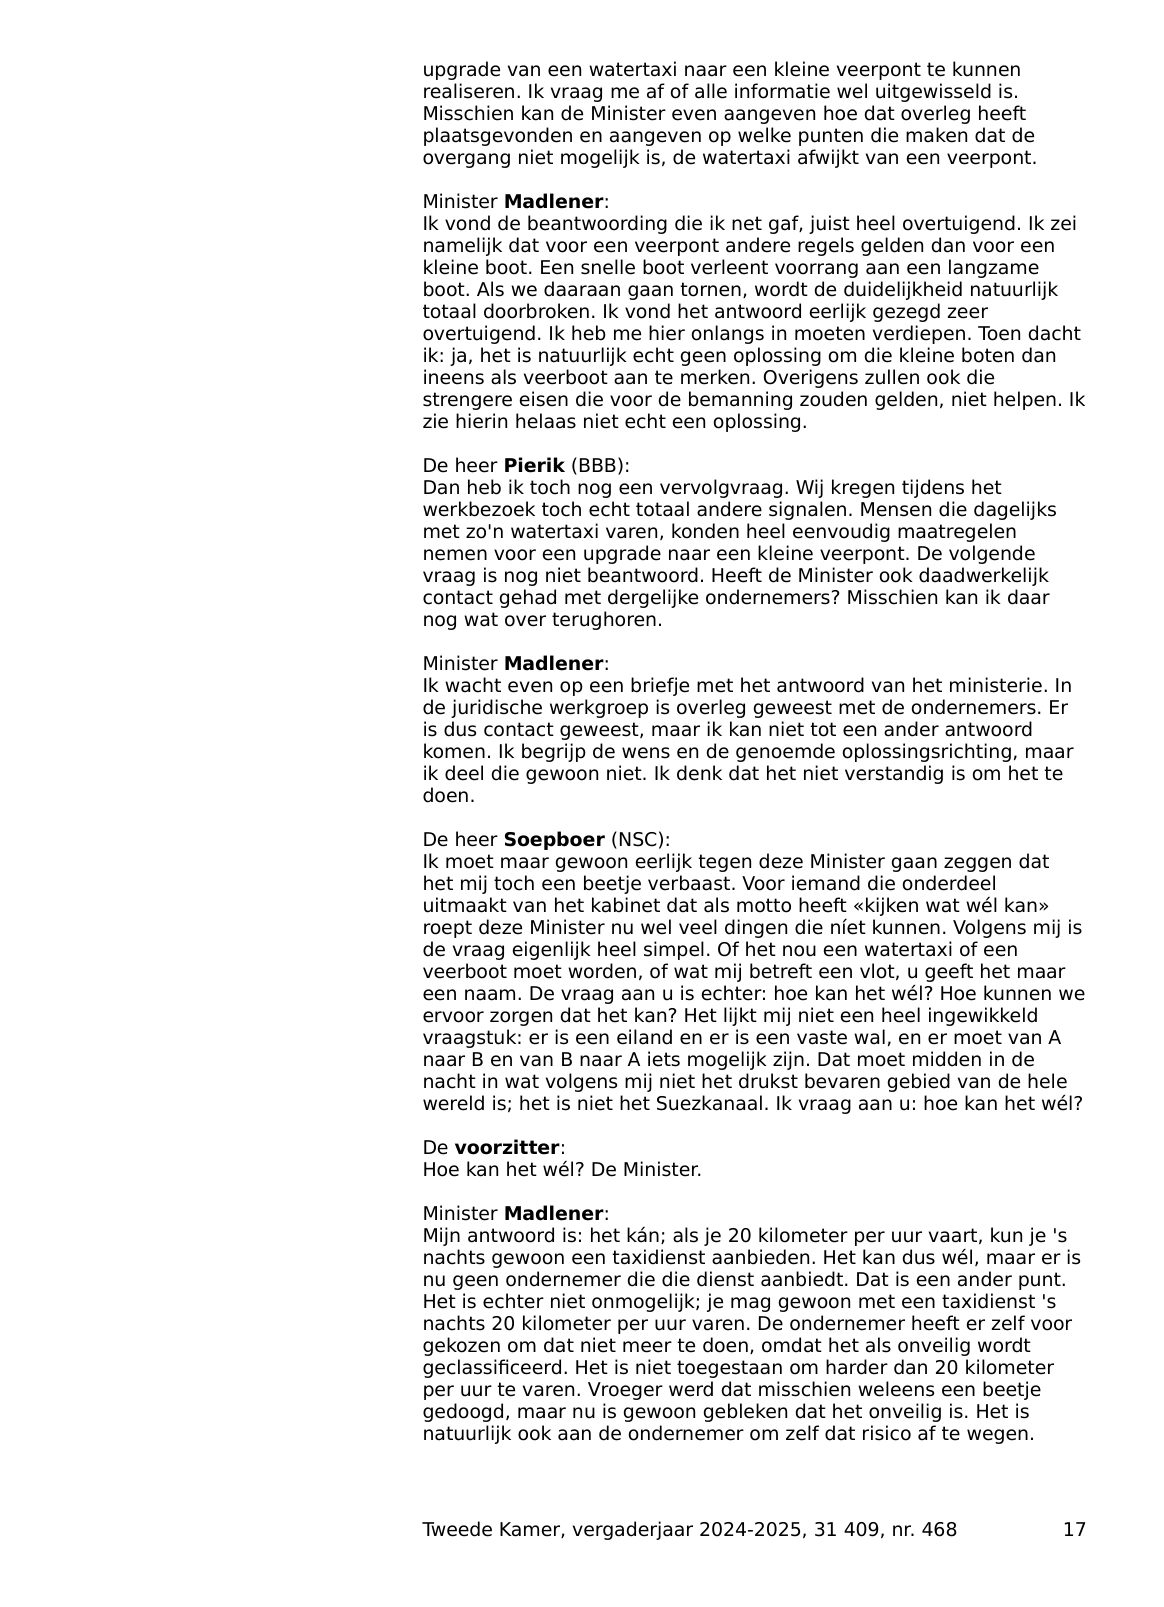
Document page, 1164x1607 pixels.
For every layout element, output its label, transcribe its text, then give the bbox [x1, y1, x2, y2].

text Dan heb ik toch nog een vervolgvraag. Wij kregen tijdens het werkbezoek toch echt totaal andere signalen. Mensen die dagelijks met zo'n watertaxi varen, konden heel eenvoudig maatregelen nemen voor een upgrade naar een kleine veerpont. De volgende vraag is nog niet beantwoord. Heeft de Minister ook daadwerkelijk contact gehad met dergelijke ondernemers? Misschien kan ik daar nog wat over terughoren. [422, 477, 1087, 631]
text upgrade van een watertaxi naar een kleine veerpont te kunnen realiseren. Ik vraag me af of alle informatie wel uitgewisseld is. Misschien kan de Minister even aangeven hoe dat overleg heeft plaatsgevonden en aangeven op welke punten die maken dat de overgang niet mogelijk is, de watertaxi afwijkt van een veerpont. [422, 59, 1087, 169]
text De heer Pierik (BBB): [422, 455, 1087, 477]
text De heer Soepboer (NSC): [422, 829, 1087, 851]
text Ik moet maar gewoon eerlijk tegen deze Minister gaan zeggen dat het mij toch een beetje verbaast. Voor iemand die onderdeel uitmaakt van het kabinet dat als motto heeft «kijken wat wél kan» roept deze Minister nu wel veel dingen die níet kunnen. Volgens mij is de vraag eigenlijk heel simpel. Of het nou een watertaxi of een veerboot moet worden, of wat mij betreft een vlot, u geeft het maar een naam. De vraag aan u is echter: hoe kan het wél? Hoe kunnen we ervoor zorgen dat het kan? Het lijkt mij niet een heel ingewikkeld vraagstuk: er is een eiland en er is een vaste wal, en er moet van A naar B en van B naar A iets mogelijk zijn. Dat moet midden in de nacht in wat volgens mij niet het drukst bevaren gebied van de hele wereld is; het is niet het Suezkanaal. Ik vraag aan u: hoe kan het wél? [422, 851, 1087, 1115]
text De voorzitter: [422, 1137, 1087, 1159]
text Minister Madlener: [422, 191, 1087, 213]
text Hoe kan het wél? De Minister. [422, 1159, 1087, 1181]
text Minister Madlener: [422, 653, 1087, 675]
text Mijn antwoord is: het kán; als je 20 kilometer per uur vaart, kun je 's nachts gewoon een taxidienst aanbieden. Het kan dus wél, maar er is nu geen ondernemer die die dienst aanbiedt. Dat is een ander punt. Het is echter niet onmogelijk; je mag gewoon met een taxidienst 's nachts 20 kilometer per uur varen. De ondernemer heeft er zelf voor gekozen om dat niet meer te doen, omdat het als onveilig wordt geclassificeerd. Het is niet toegestaan om harder dan 20 kilometer per uur te varen. Vroeger werd dat misschien weleens een beetje gedoogd, maar nu is gewoon gebleken dat het onveilig is. Het is natuurlijk ook aan de ondernemer om zelf dat risico af te wegen. [422, 1225, 1087, 1445]
text Ik wacht even op een briefje met het antwoord van het ministerie. In de juridische werkgroep is overleg geweest met de ondernemers. Er is dus contact geweest, maar ik kan niet tot een ander antwoord komen. Ik begrijp de wens en de genoemde oplossingsrichting, maar ik deel die gewoon niet. Ik denk dat het niet verstandig is om het te doen. [422, 675, 1087, 807]
text Ik vond de beantwoording die ik net gaf, juist heel overtuigend. Ik zei namelijk dat voor een veerpont andere regels gelden dan voor een kleine boot. Een snelle boot verleent voorrang aan een langzame boot. Als we daaraan gaan tornen, wordt de duidelijkheid natuurlijk totaal doorbroken. Ik vond het antwoord eerlijk gezegd zeer overtuigend. Ik heb me hier onlangs in moeten verdiepen. Toen dacht ik: ja, het is natuurlijk echt geen oplossing om die kleine boten dan ineens als veerboot aan te merken. Overigens zullen ook die strengere eisen die voor de bemanning zouden gelden, niet helpen. Ik zie hierin helaas niet echt een oplossing. [422, 213, 1087, 433]
text Minister Madlener: [422, 1203, 1087, 1225]
